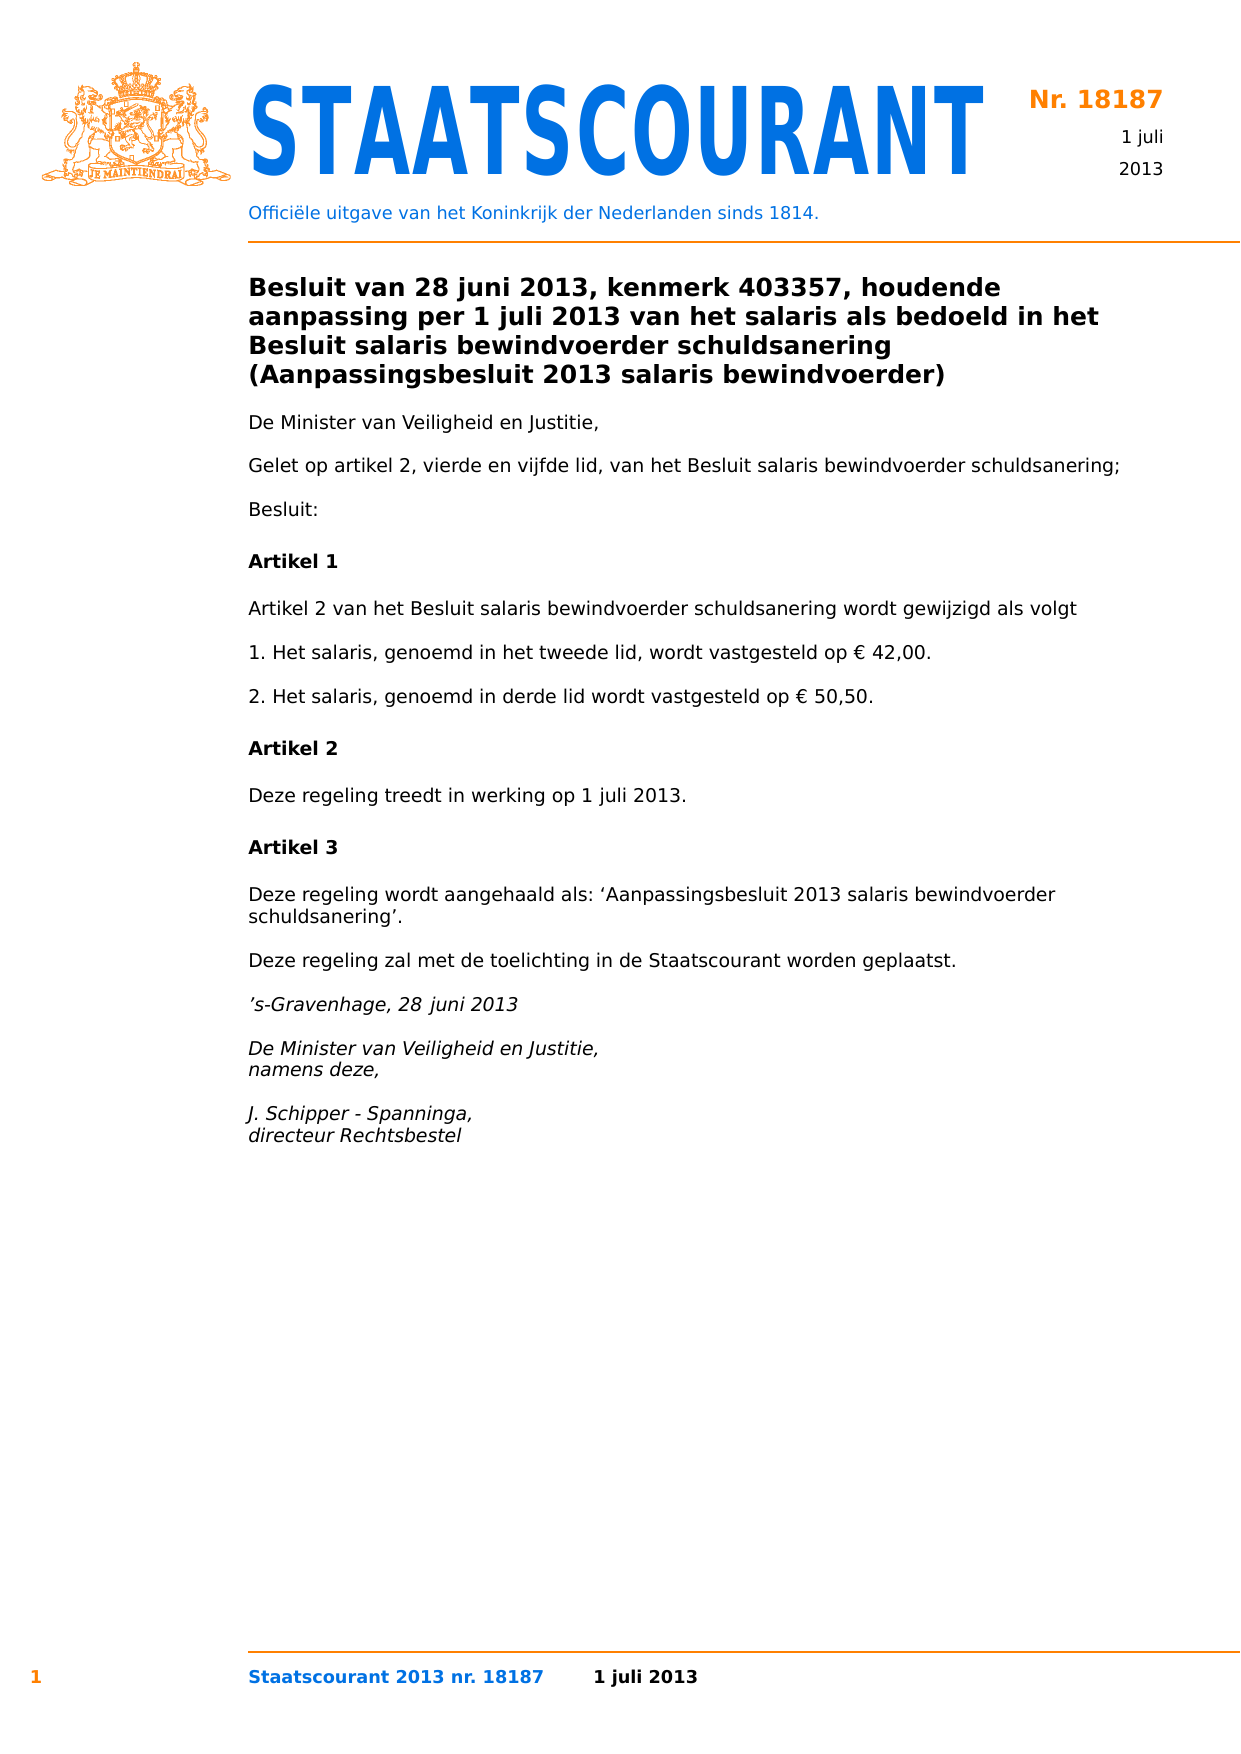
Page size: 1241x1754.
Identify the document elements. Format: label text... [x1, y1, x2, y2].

text De Minister van Veiligheid en Justitie, namens deze, J. Schipper - Spanninga, directeur Rechtsbestel [248, 1037, 1163, 1147]
text Besluit: [248, 499, 1163, 521]
subtitle Besluit van 28 juni 2013, kenmerk 403357, houdende aanpassing per 1 juli 2013 van het salaris als bedoeld in het Besluit salaris bewindvoerder schuldsanering (Aanpassingsbesluit 2013 salaris bewindvoerder) [248, 273, 1163, 390]
text Deze regeling treedt in werking op 1 juli 2013. [248, 785, 1163, 807]
text Artikel 2 van het Besluit salaris bewindvoerder schuldsanering wordt gewijzigd als volgt [248, 598, 1163, 620]
table_header STAATSCOURANT [248, 62, 998, 203]
text 1. Het salaris, genoemd in het tweede lid, wordt vastgesteld op € 42,00. [248, 642, 1163, 664]
table_cell 2013 [998, 153, 1240, 203]
text De Minister van Veiligheid en Justitie, [248, 412, 1163, 433]
table_cell 1 juli [998, 121, 1240, 153]
text ’s-Gravenhage, 28 juni 2013 [248, 993, 1163, 1016]
picture [41, 62, 231, 186]
text 2. Het salaris, genoemd in derde lid wordt vastgesteld op € 50,50. [248, 686, 1163, 708]
text Deze regeling zal met de toelichting in de Staatscourant worden geplaatst. [248, 950, 1163, 972]
table_header Nr. 18187 [998, 62, 1240, 121]
subtitle Artikel 1 [248, 551, 1163, 573]
subtitle Artikel 3 [248, 837, 1163, 859]
table_cell Officiële uitgave van het Koninkrijk der Nederlanden sinds 1814. [248, 203, 1240, 241]
subtitle Artikel 2 [248, 738, 1163, 760]
table_header [25, 62, 248, 241]
text Deze regeling wordt aangehaald als: ‘Aanpassingsbesluit 2013 salaris bewindvoerder schuldsanering’. [248, 884, 1163, 928]
text Gelet op artikel 2, vierde en vijfde lid, van het Besluit salaris bewindvoerder schuldsanering; [248, 455, 1163, 477]
